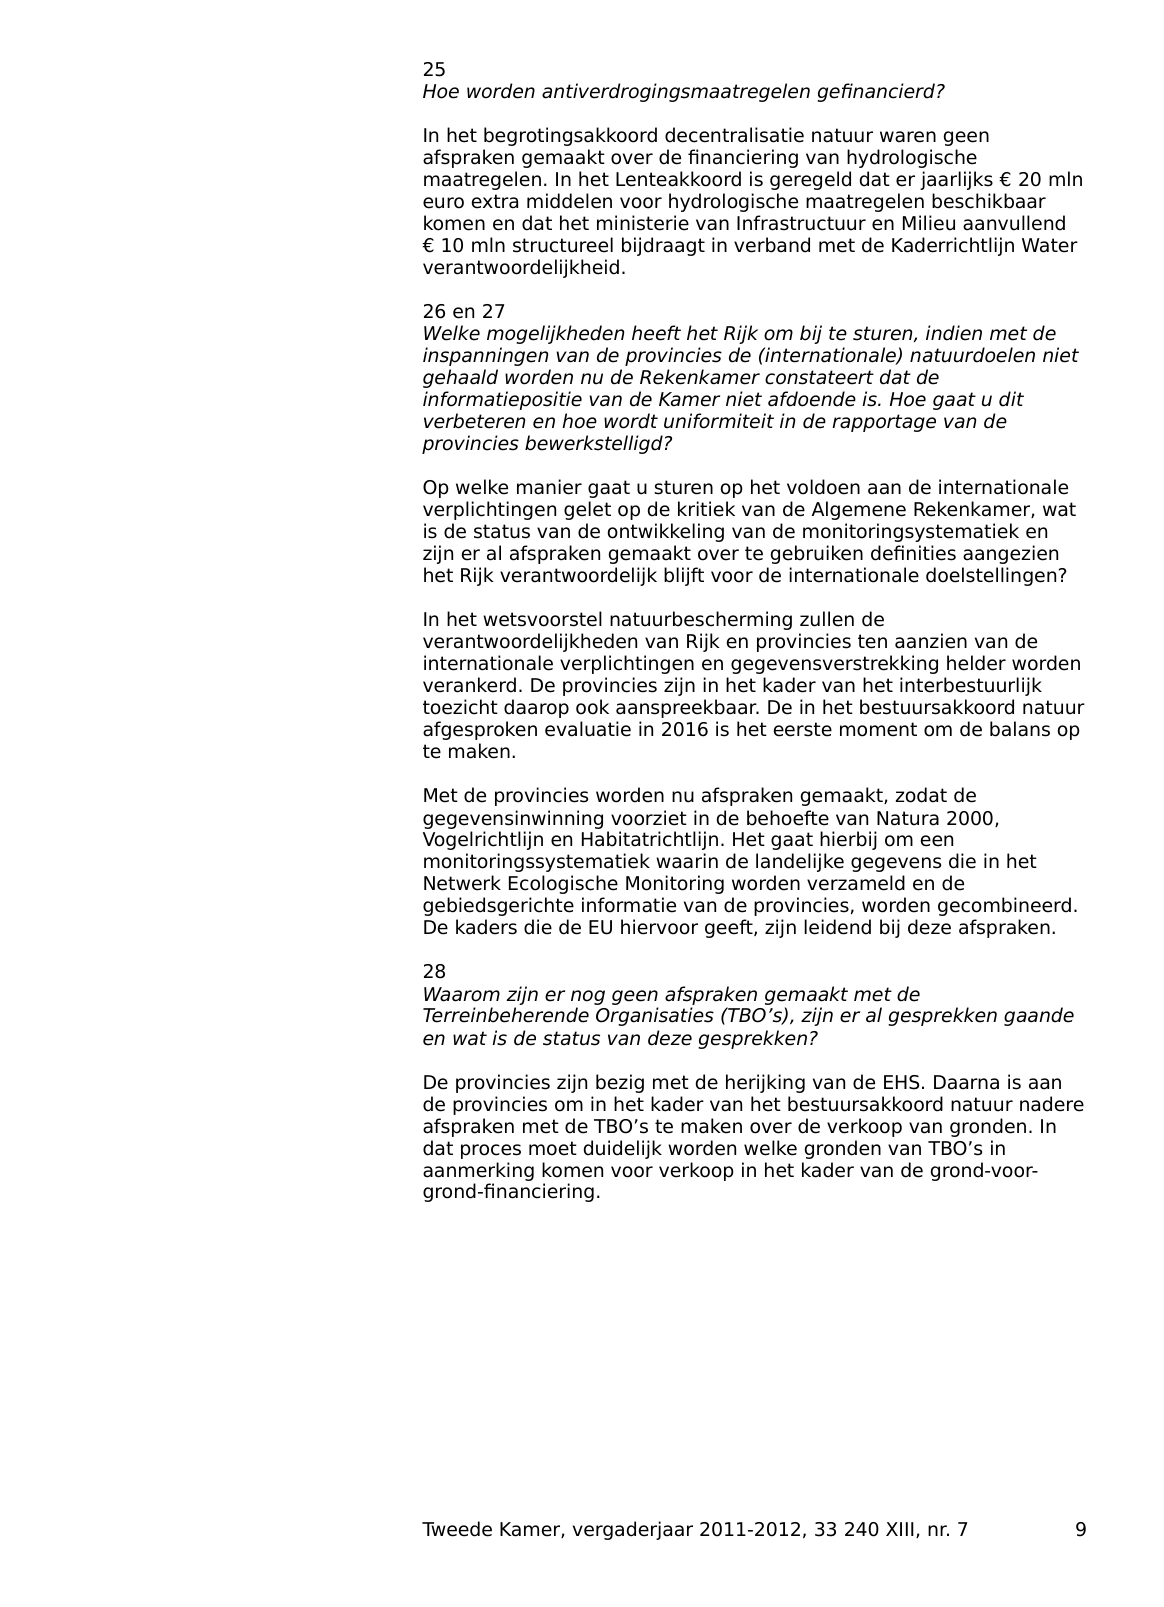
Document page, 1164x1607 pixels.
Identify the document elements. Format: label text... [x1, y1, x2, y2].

text In het begrotingsakkoord decentralisatie natuur waren geen afspraken gemaakt over de financiering van hydrologische maatregelen. In het Lenteakkoord is geregeld dat er jaarlijks € 20 mln euro extra middelen voor hydrologische maatregelen beschikbaar komen en dat het ministerie van Infrastructuur en Milieu aanvullend € 10 mln structureel bijdraagt in verband met de Kaderrichtlijn Water verantwoordelijkheid. [422, 125, 1087, 279]
text Op welke manier gaat u sturen op het voldoen aan de internationale verplichtingen gelet op de kritiek van de Algemene Rekenkamer, wat is de status van de ontwikkeling van de monitoringsystematiek en zijn er al afspraken gemaakt over te gebruiken definities aangezien het Rijk verantwoordelijk blijft voor de internationale doelstellingen? [422, 477, 1087, 587]
text In het wetsvoorstel natuurbescherming zullen de verantwoordelijkheden van Rijk en provincies ten aanzien van de internationale verplichtingen en gegevensverstrekking helder worden verankerd. De provincies zijn in het kader van het interbestuurlijk toezicht daarop ook aanspreekbaar. De in het bestuursakkoord natuur afgesproken evaluatie in 2016 is het eerste moment om de balans op te maken. [422, 609, 1087, 763]
text Met de provincies worden nu afspraken gemaakt, zodat de gegevensinwinning voorziet in de behoefte van Natura 2000, Vogelrichtlijn en Habitatrichtlijn. Het gaat hierbij om een monitoringssystematiek waarin de landelijke gegevens die in het Netwerk Ecologische Monitoring worden verzameld en de gebiedsgerichte informatie van de provincies, worden gecombineerd. De kaders die de EU hiervoor geeft, zijn leidend bij deze afspraken. [422, 785, 1087, 939]
text Waarom zijn er nog geen afspraken gemaakt met de Terreinbeherende Organisaties (TBO’s), zijn er al gesprekken gaande en wat is de status van deze gesprekken? [422, 983, 1087, 1049]
text Welke mogelijkheden heeft het Rijk om bij te sturen, indien met de inspanningen van de provincies de (internationale) natuurdoelen niet gehaald worden nu de Rekenkamer constateert dat de informatiepositie van de Kamer niet afdoende is. Hoe gaat u dit verbeteren en hoe wordt uniformiteit in de rapportage van de provincies bewerkstelligd? [422, 323, 1087, 455]
text Hoe worden antiverdrogingsmaatregelen gefinancierd? [422, 81, 1087, 103]
text De provincies zijn bezig met de herijking van de EHS. Daarna is aan de provincies om in het kader van het bestuursakkoord natuur nadere afspraken met de TBO’s te maken over de verkoop van gronden. In dat proces moet duidelijk worden welke gronden van TBO’s in aanmerking komen voor verkoop in het kader van de grond-voor-grond-financiering. [422, 1072, 1087, 1203]
text 25 [422, 59, 1087, 81]
text 28 [422, 961, 1087, 983]
text 26 en 27 [422, 301, 1087, 323]
